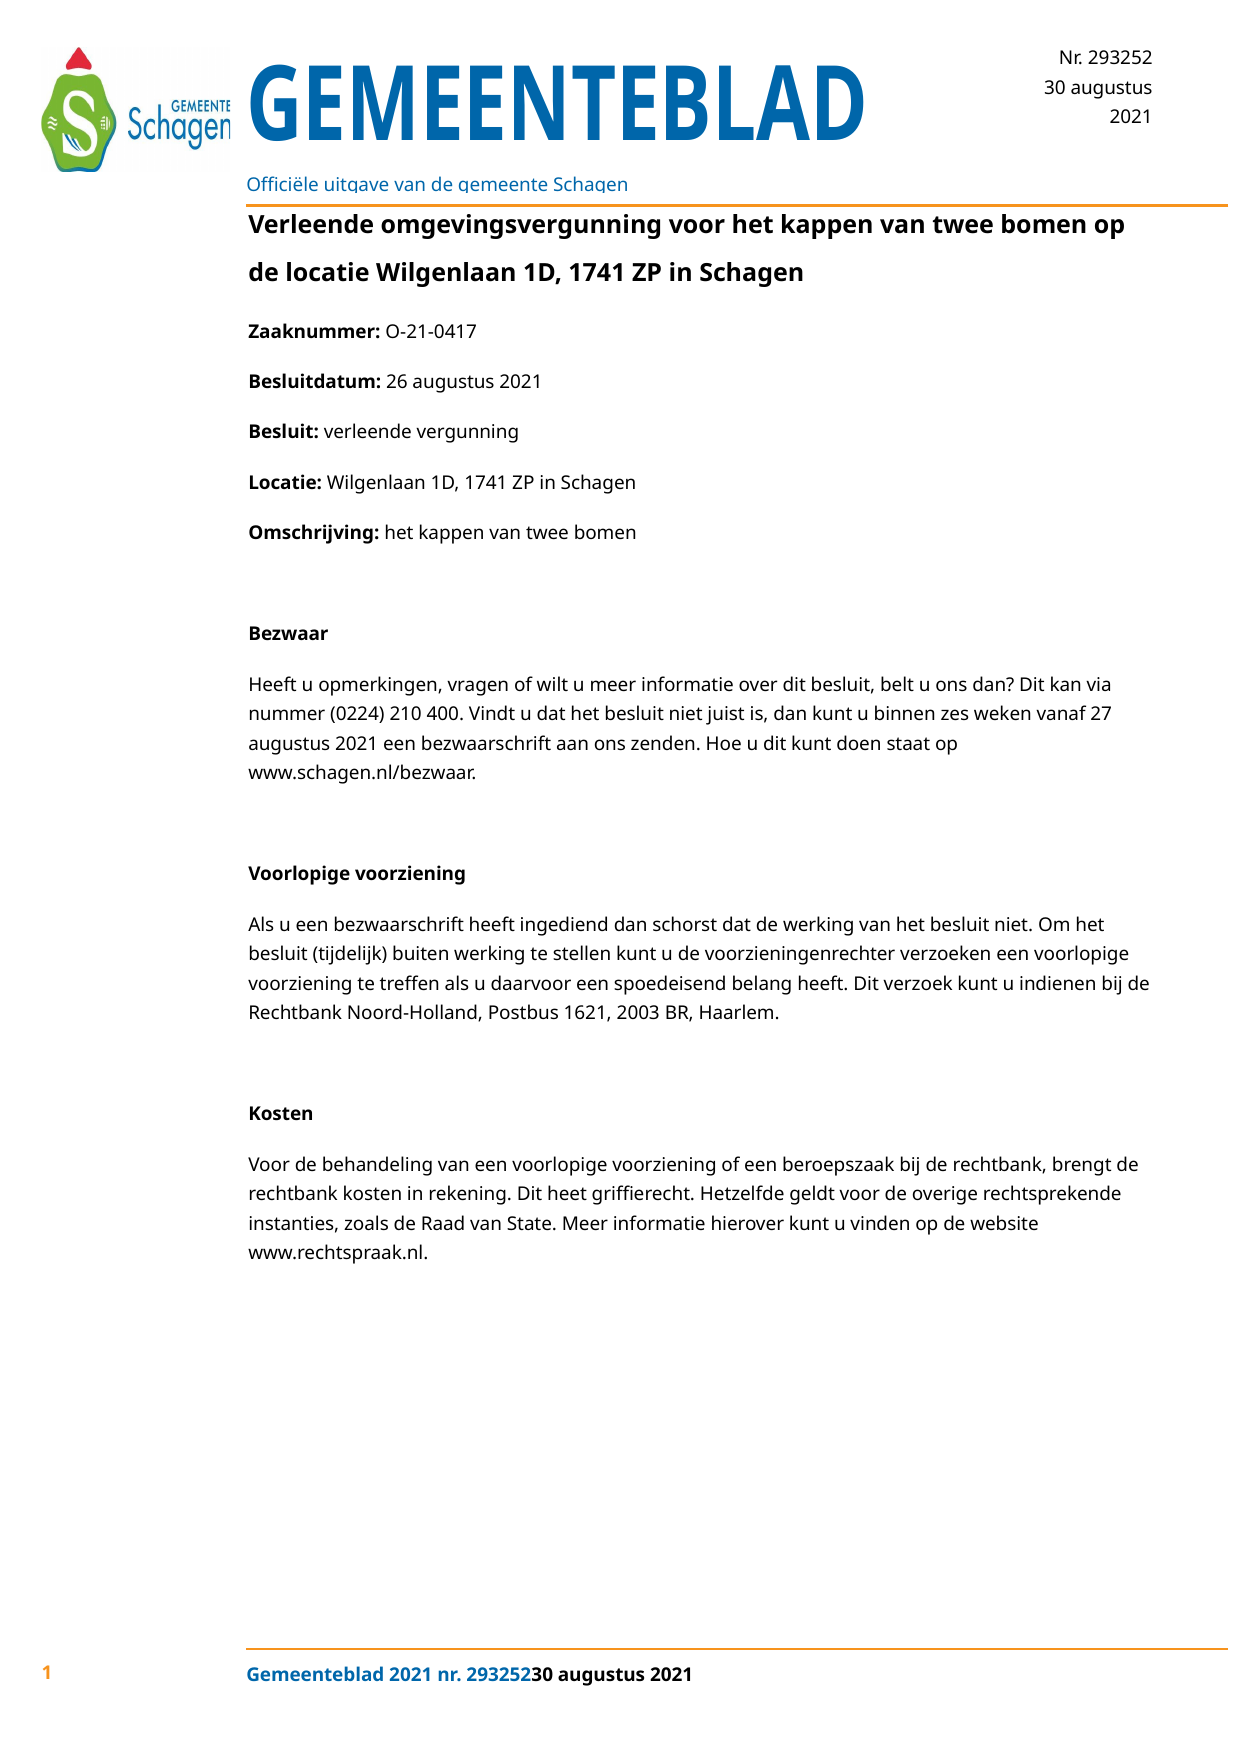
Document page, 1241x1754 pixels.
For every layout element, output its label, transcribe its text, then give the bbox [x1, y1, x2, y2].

text Besluit: verleende vergunning [248, 419, 1152, 444]
text Kosten [248, 1100, 1152, 1126]
text Bezwaar [248, 620, 1152, 646]
picture [41, 47, 231, 172]
text Voorlopige voorziening [248, 860, 1152, 886]
text Heeft u opmerkingen, vragen of wilt u meer informatie over dit besluit, belt u ons dan? Dit kan via nummer (0224) 210 400. Vindt u dat het besluit niet juist is, dan kunt u binnen zes weken vanaf 27 augustus 2021 een bezwaarschrift aan ons zenden. Hoe u dit kunt doen staat op www.schagen.nl/bezwaar. [248, 671, 1152, 785]
text Zaaknummer: O-21-0417 [248, 318, 1152, 344]
text Voor de behandeling van een voorlopige voorziening of een beroepszaak bij de rechtbank, brengt de rechtbank kosten in rekening. Dit heet griffierecht. Hetzelfde geldt voor de overige rechtsprekende instanties, zoals de Raad van State. Meer informatie hierover kunt u vinden op de website www.rechtspraak.nl. [248, 1151, 1152, 1265]
text Verleende omgevingsvergunning voor het kappen van twee bomen op de locatie Wilgenlaan 1D, 1741 ZP in Schagen [248, 207, 1152, 288]
text Als u een bezwaarschrift heeft ingediend dan schorst dat de werking van het besluit niet. Om het besluit (tijdelijk) buiten werking te stellen kunt u de voorzieningenrechter verzoeken een voorlopige voorziening te treffen als u daarvoor een spoedeisend belang heeft. Dit verzoek kunt u indienen bij de Rechtbank Noord-Holland, Postbus 1621, 2003 BR, Haarlem. [248, 911, 1152, 1025]
text Locatie: Wilgenlaan 1D, 1741 ZP in Schagen [248, 469, 1152, 495]
text Besluitdatum: 26 augustus 2021 [248, 368, 1152, 394]
text Omschrijving: het kappen van twee bomen [248, 519, 1152, 545]
